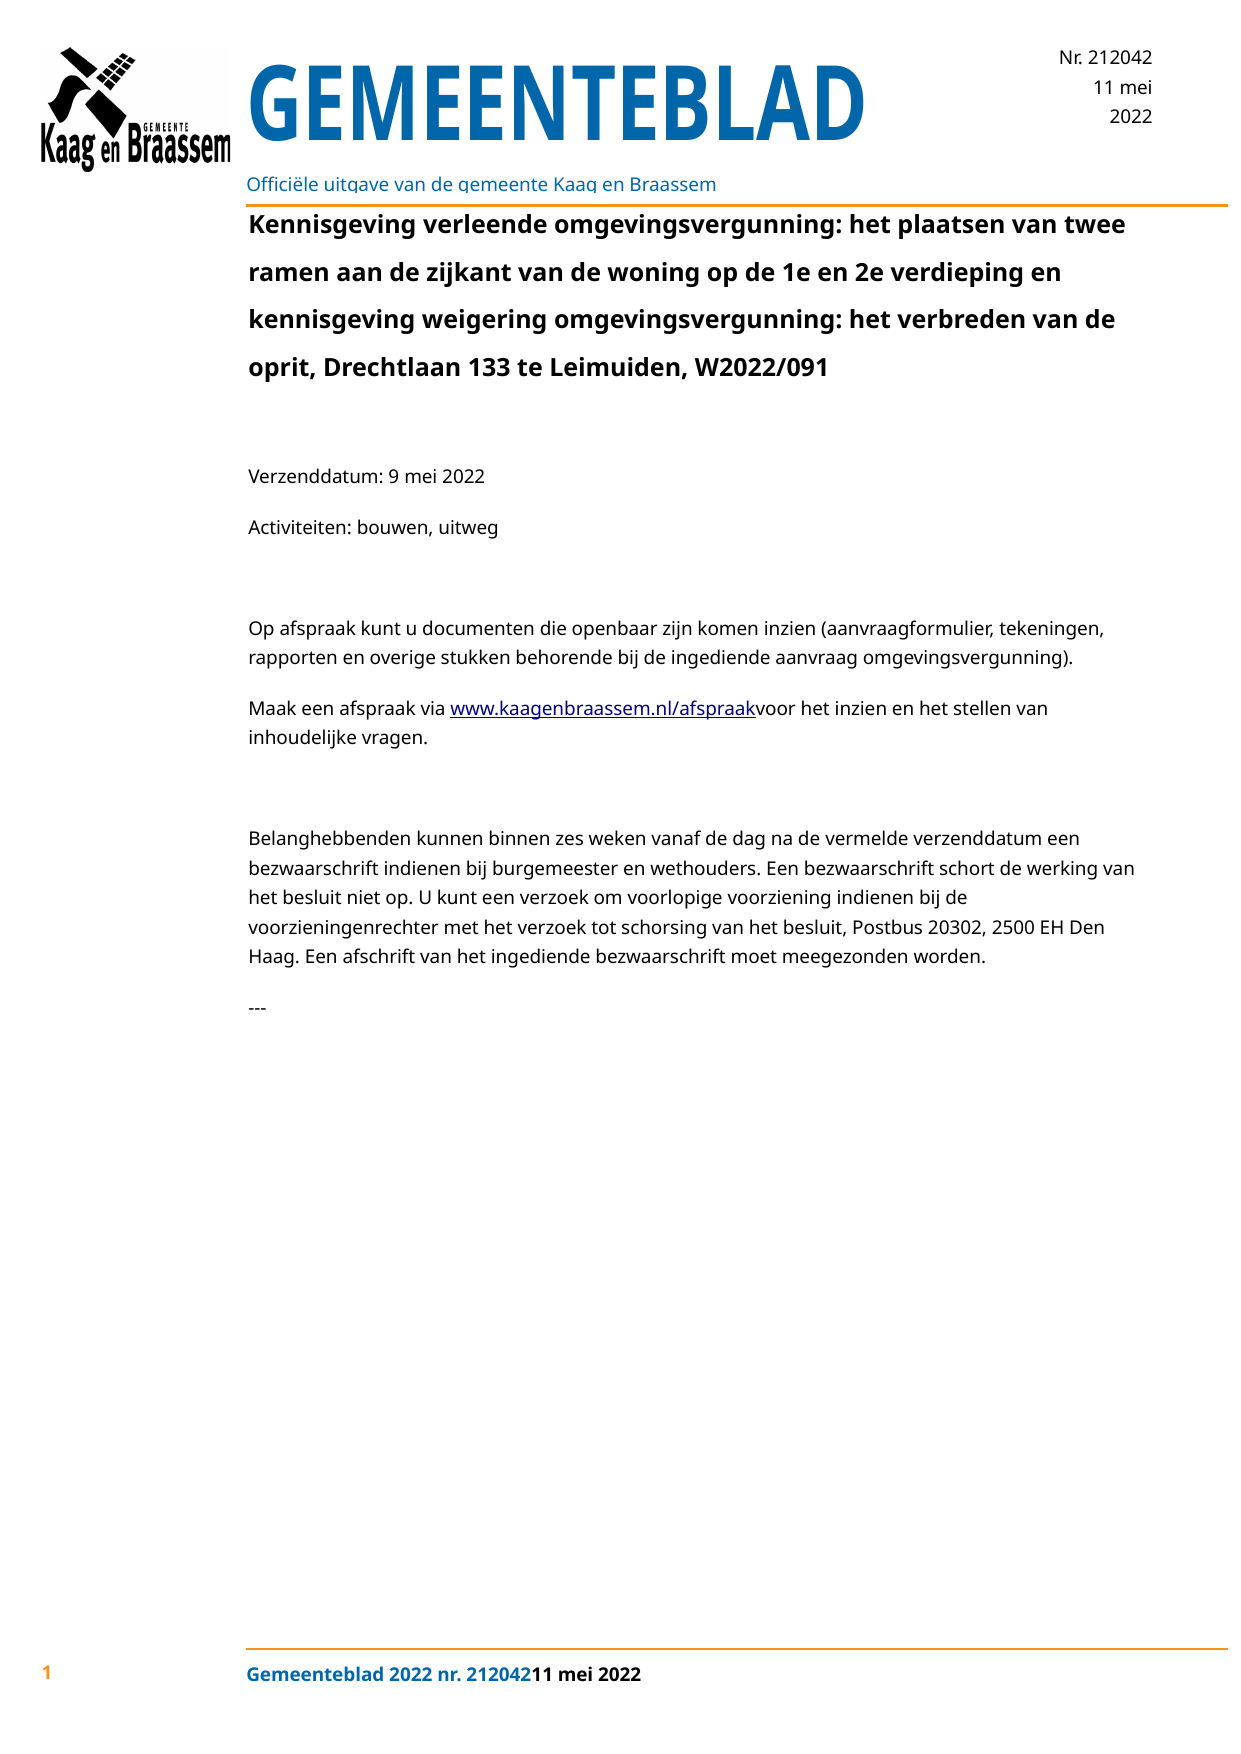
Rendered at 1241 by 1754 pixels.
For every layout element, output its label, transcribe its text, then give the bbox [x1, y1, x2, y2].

text Maak een afspraak via www.kaagenbraassem.nl/afspraakvoor het inzien en het stellen van inhoudelijke vragen. [248, 695, 1152, 750]
text --- [248, 994, 1152, 1020]
picture [41, 47, 231, 172]
text Verzenddatum: 9 mei 2022 [248, 463, 1152, 489]
text Kennisgeving verleende omgevingsvergunning: het plaatsen van twee ramen aan de zijkant van de woning op de 1e en 2e verdieping en kennisgeving weigering omgevingsvergunning: het verbreden van de oprit, Drechtlaan 133 te Leimuiden, W2022/091 [248, 207, 1152, 384]
text Activiteiten: bouwen, uitweg [248, 514, 1152, 540]
text Op afspraak kunt u documenten die openbaar zijn komen inzien (aanvraagformulier, tekeningen, rapporten en overige stukken behorende bij de ingediende aanvraag omgevingsvergunning). [248, 615, 1152, 670]
text Belanghebbenden kunnen binnen zes weken vanaf de dag na de vermelde verzenddatum een bezwaarschrift indienen bij burgemeester en wethouders. Een bezwaarschrift schort de werking van het besluit niet op. U kunt een verzoek om voorlopige voorziening indienen bij de voorzieningenrechter met het verzoek tot schorsing van het besluit, Postbus 20302, 2500 EH Den Haag. Een afschrift van het ingediende bezwaarschrift moet meegezonden worden. [248, 825, 1152, 969]
